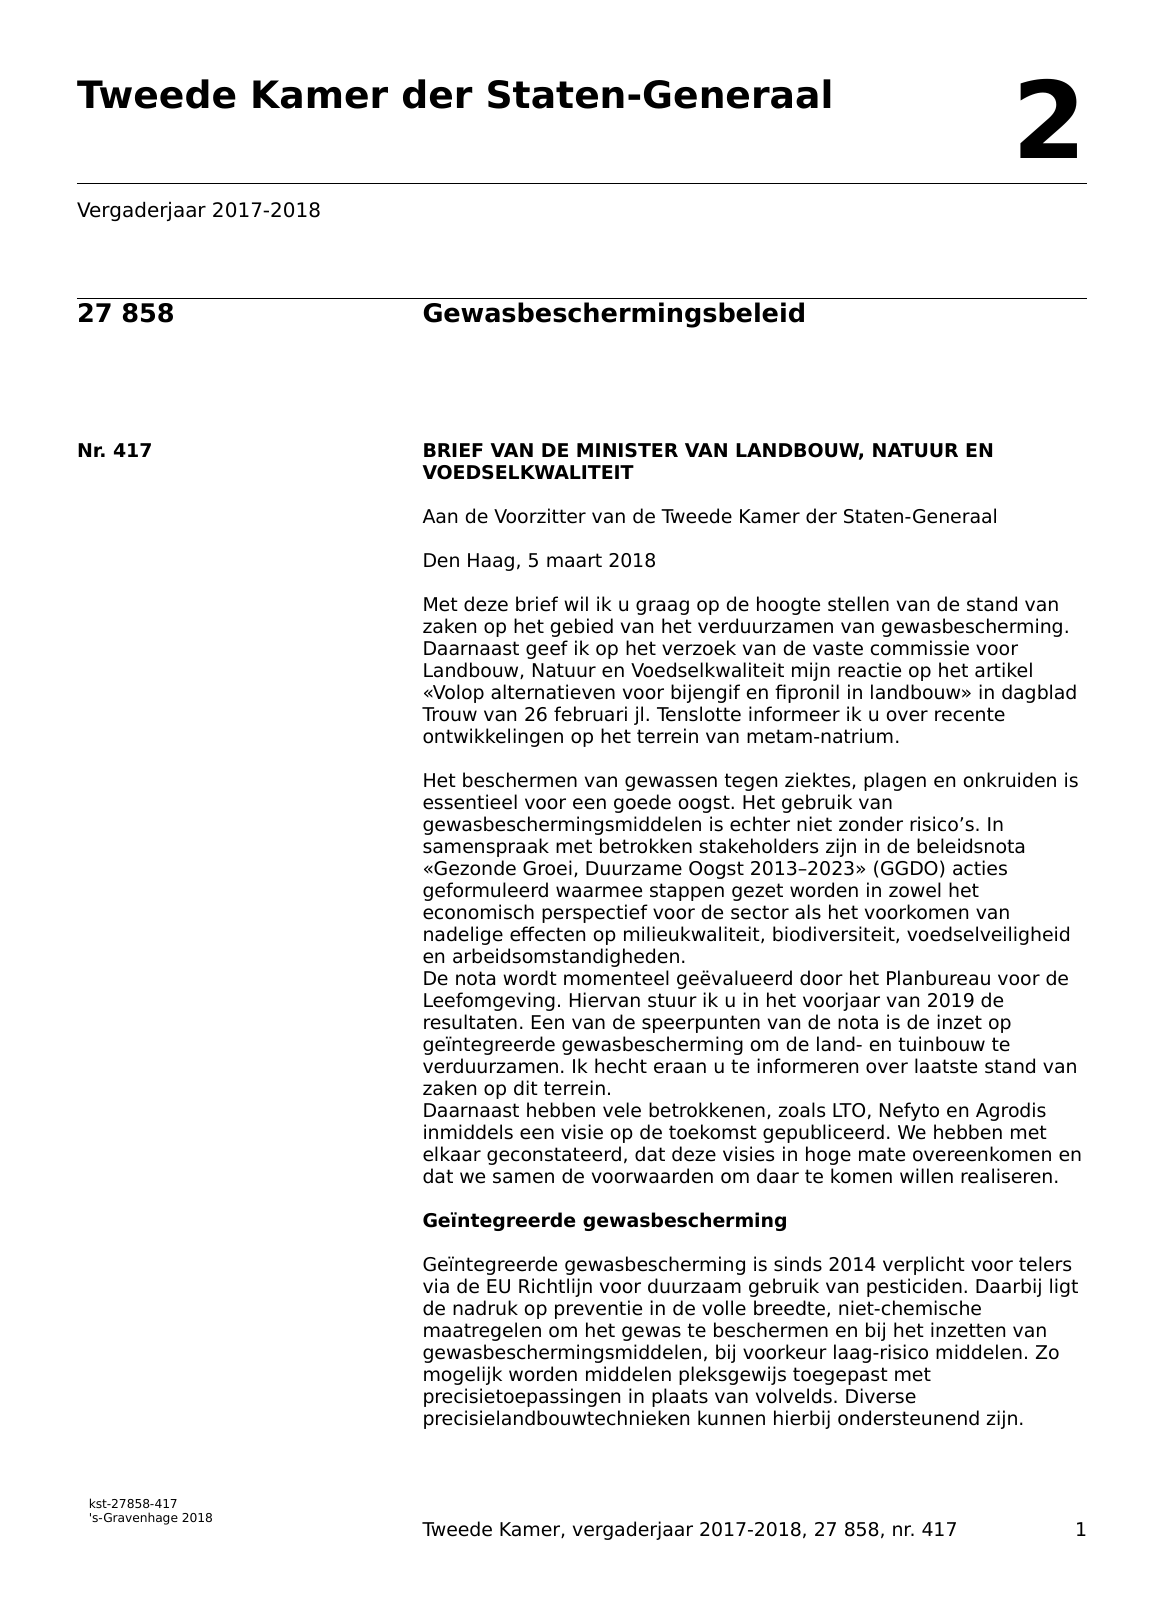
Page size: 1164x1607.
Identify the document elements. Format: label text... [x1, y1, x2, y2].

text Aan de Voorzitter van de Tweede Kamer der Staten-Generaal [422, 506, 1087, 528]
text 's-Gravenhage 2018 [88, 1511, 323, 1525]
table_cell Vergaderjaar 2017-2018 [77, 184, 1087, 298]
text De nota wordt momenteel geëvalueerd door het Planbureau voor de Leefomgeving. Hiervan stuur ik u in het voorjaar van 2019 de resultaten. Een van de speerpunten van de nota is de inzet op geïntegreerde gewasbescherming om de land- en tuinbouw te verduurzamen. Ik hecht eraan u te informeren over laatste stand van zaken op dit terrein. [422, 968, 1087, 1100]
subtitle Geïntegreerde gewasbescherming [422, 1210, 1087, 1232]
subtitle 27 858 Gewasbeschermingsbeleid [77, 299, 1087, 329]
text kst-27858-417 [88, 1497, 323, 1511]
table_header Tweede Kamer der Staten-Generaal [77, 59, 886, 183]
subtitle Nr. 417 BRIEF VAN DE MINISTER VAN LANDBOUW, NATUUR EN VOEDSELKWALITEIT [77, 440, 1087, 484]
text Geïntegreerde gewasbescherming is sinds 2014 verplicht voor telers via de EU Richtlijn voor duurzaam gebruik van pesticiden. Daarbij ligt de nadruk op preventie in de volle breedte, niet-chemische maatregelen om het gewas te beschermen en bij het inzetten van gewasbeschermingsmiddelen, bij voorkeur laag-risico middelen. Zo mogelijk worden middelen pleksgewijs toegepast met precisietoepassingen in plaats van volvelds. Diverse precisielandbouwtechnieken kunnen hierbij ondersteunend zijn. [422, 1254, 1087, 1430]
table_header 2 [886, 59, 1087, 183]
text Den Haag, 5 maart 2018 [422, 550, 1087, 572]
text Met deze brief wil ik u graag op de hoogte stellen van de stand van zaken op het gebied van het verduurzamen van gewasbescherming. Daarnaast geef ik op het verzoek van de vaste commissie voor Landbouw, Natuur en Voedselkwaliteit mijn reactie op het artikel «Volop alternatieven voor bijengif en fipronil in landbouw» in dagblad Trouw van 26 februari jl. Tenslotte informeer ik u over recente ontwikkelingen op het terrein van metam-natrium. [422, 594, 1087, 748]
text Het beschermen van gewassen tegen ziektes, plagen en onkruiden is essentieel voor een goede oogst. Het gebruik van gewasbeschermingsmiddelen is echter niet zonder risico’s. In samenspraak met betrokken stakeholders zijn in de beleidsnota «Gezonde Groei, Duurzame Oogst 2013–2023» (GGDO) acties geformuleerd waarmee stappen gezet worden in zowel het economisch perspectief voor de sector als het voorkomen van nadelige effecten op milieukwaliteit, biodiversiteit, voedselveiligheid en arbeidsomstandigheden. [422, 770, 1087, 968]
text Daarnaast hebben vele betrokkenen, zoals LTO, Nefyto en Agrodis inmiddels een visie op de toekomst gepubliceerd. We hebben met elkaar geconstateerd, dat deze visies in hoge mate overeenkomen en dat we samen de voorwaarden om daar te komen willen realiseren. [422, 1100, 1087, 1188]
